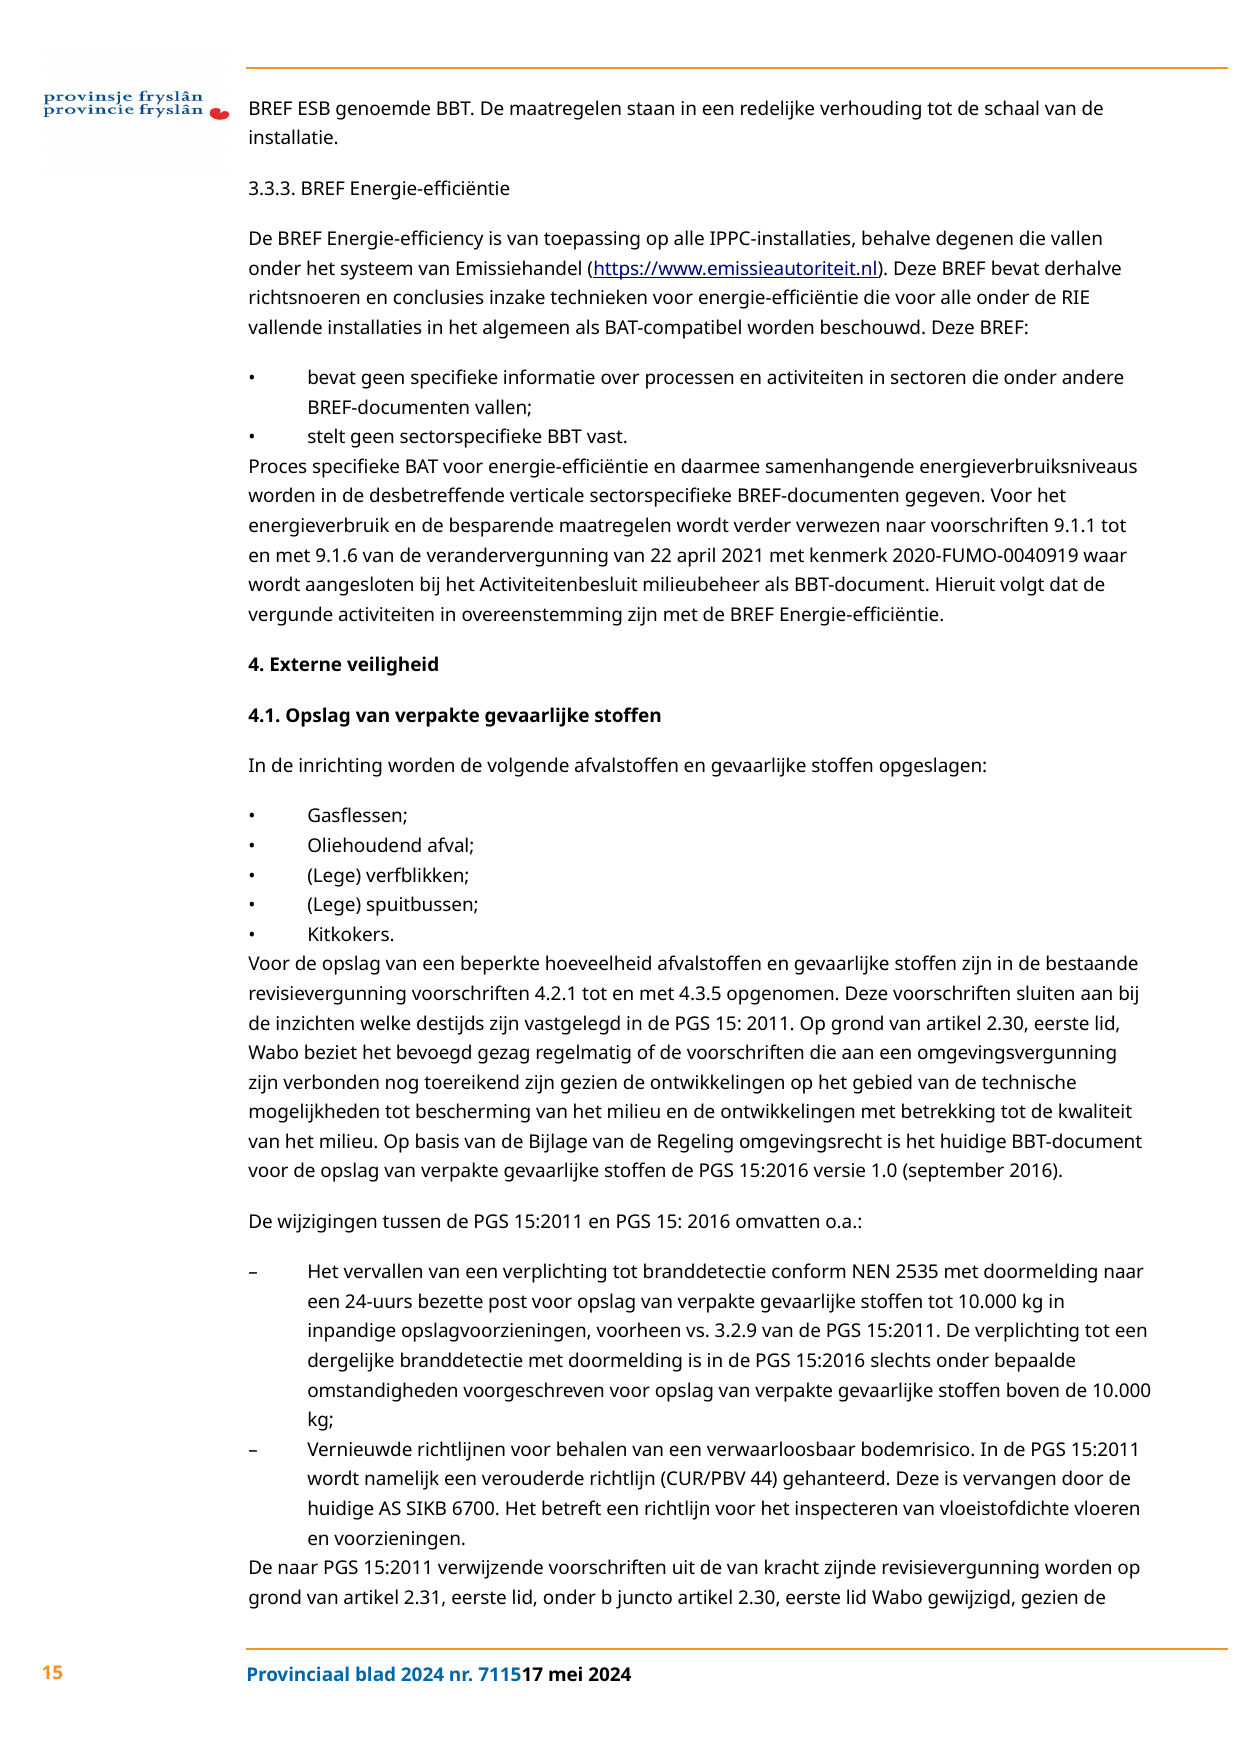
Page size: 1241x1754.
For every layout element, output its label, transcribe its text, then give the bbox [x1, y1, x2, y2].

list Vernieuwde richtlijnen voor behalen van een verwaarloosbaar bodemrisico. In de PGS 15:2011 wordt namelijk een verouderde richtlijn (CUR/PBV 44) gehanteerd. Deze is vervangen door de huidige AS SIKB 6700. Het betreft een richtlijn voor het inspecteren van vloeistofdichte vloeren en voorzieningen. [248, 1436, 1152, 1551]
list Kitkokers. [248, 921, 1152, 947]
text De BREF Energie-efficiency is van toepassing op alle IPPC-installaties, behalve degenen die vallen onder het systeem van Emissiehandel (https://www.emissieautoriteit.nl). Deze BREF bevat derhalve richtsnoeren en conclusies inzake technieken voor energie-efficiëntie die voor alle onder de RIE vallende installaties in het algemeen als BAT-compatibel worden beschouwd. Deze BREF: [248, 225, 1152, 340]
list Gasflessen; [248, 803, 1152, 828]
text 4.1. Opslag van verpakte gevaarlijke stoffen [248, 702, 1152, 728]
list stelt geen sectorspecifieke BBT vast. [248, 423, 1152, 449]
list Het vervallen van een verplichting tot branddetectie conform NEN 2535 met doormelding naar een 24-uurs bezette post voor opslag van verpakte gevaarlijke stoffen tot 10.000 kg in inpandige opslagvoorzieningen, voorheen vs. 3.2.9 van de PGS 15:2011. De verplichting tot een dergelijke branddetectie met doormelding is in de PGS 15:2016 slechts onder bepaalde omstandigheden voorgeschreven voor opslag van verpakte gevaarlijke stoffen boven de 10.000 kg; [248, 1258, 1152, 1432]
picture [41, 47, 231, 172]
text De wijzigingen tussen de PGS 15:2011 en PGS 15: 2016 omvatten o.a.: [248, 1208, 1152, 1234]
text Proces specifieke BAT voor energie-efficiëntie en daarmee samenhangende energieverbruiksniveaus worden in de desbetreffende verticale sectorspecifieke BREF-documenten gegeven. Voor het energieverbruik en de besparende maatregelen wordt verder verwezen naar voorschriften 9.1.1 tot en met 9.1.6 van de verandervergunning van 22 april 2021 met kenmerk 2020-FUMO-0040919 waar wordt aangesloten bij het Activiteitenbesluit milieubeheer als BBT-document. Hieruit volgt dat de vergunde activiteiten in overeenstemming zijn met de BREF Energie-efficiëntie. [248, 453, 1152, 627]
text 3.3.3. BREF Energie-efficiëntie [248, 175, 1152, 201]
list (Lege) verfblikken; [248, 862, 1152, 888]
text Voor de opslag van een beperkte hoeveelheid afvalstoffen en gevaarlijke stoffen zijn in de bestaande revisievergunning voorschriften 4.2.1 tot en met 4.3.5 opgenomen. Deze voorschriften sluiten aan bij de inzichten welke destijds zijn vastgelegd in de PGS 15: 2011. Op grond van artikel 2.30, eerste lid, Wabo beziet het bevoegd gezag regelmatig of de voorschriften die aan een omgevingsvergunning zijn verbonden nog toereikend zijn gezien de ontwikkelingen op het gebied van de technische mogelijkheden tot bescherming van het milieu en de ontwikkelingen met betrekking tot de kwaliteit van het milieu. Op basis van de Bijlage van de Regeling omgevingsrecht is het huidige BBT-document voor de opslag van verpakte gevaarlijke stoffen de PGS 15:2016 versie 1.0 (september 2016). [248, 951, 1152, 1183]
text 4. Externe veiligheid [248, 651, 1152, 677]
list bevat geen specifieke informatie over processen en activiteiten in sectoren die onder andere BREF-documenten vallen; [248, 364, 1152, 420]
text De naar PGS 15:2011 verwijzende voorschriften uit de van kracht zijnde revisievergunning worden op grond van artikel 2.31, eerste lid, onder b juncto artikel 2.30, eerste lid Wabo gewijzigd, gezien de [248, 1554, 1152, 1610]
text In de inrichting worden de volgende afvalstoffen en gevaarlijke stoffen opgeslagen: [248, 752, 1152, 778]
list (Lege) spuitbussen; [248, 891, 1152, 917]
text BREF ESB genoemde BBT. De maatregelen staan in een redelijke verhouding tot de schaal van de installatie. [248, 95, 1152, 150]
list Oliehoudend afval; [248, 832, 1152, 858]
